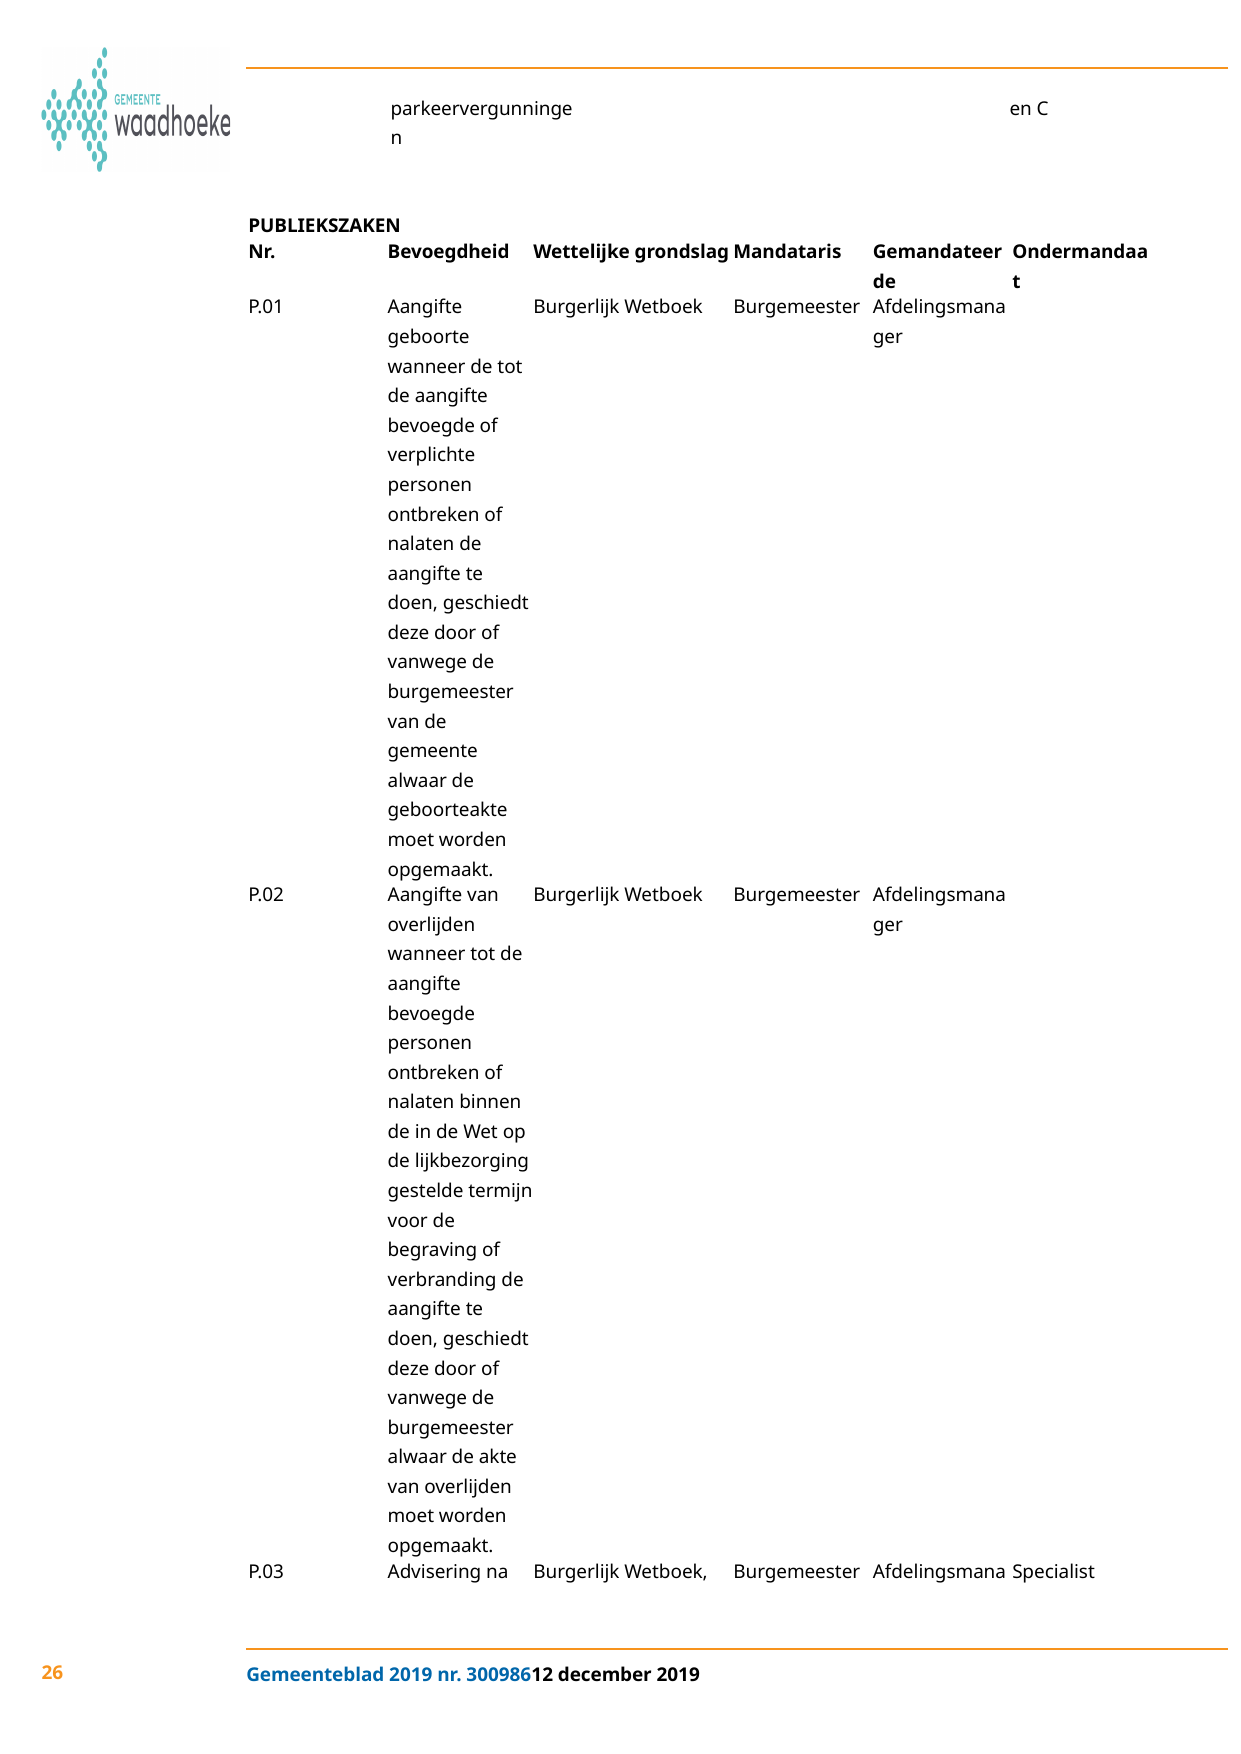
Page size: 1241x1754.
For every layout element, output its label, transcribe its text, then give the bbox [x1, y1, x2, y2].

table_cell [867, 95, 1009, 150]
table_cell Ondermandaat [1012, 238, 1152, 294]
table_cell Burgemeester [733, 294, 873, 881]
table_cell [248, 95, 390, 150]
table_cell Burgerlijk Wetboek, [533, 1558, 733, 1584]
table_cell Burgerlijk Wetboek [533, 294, 733, 881]
table_cell Gemandateerde [873, 238, 1012, 294]
table_cell [1012, 294, 1152, 881]
table_cell Afdelingsmana [873, 1558, 1012, 1584]
table_cell [725, 95, 867, 150]
table_cell Advisering na [388, 1558, 533, 1584]
table_cell Burgemeester [733, 1558, 873, 1584]
table_cell P.02 [248, 881, 387, 1558]
picture [41, 47, 231, 172]
table_cell Burgerlijk Wetboek [533, 881, 733, 1558]
table_cell Bevoegdheid [388, 238, 533, 294]
table_cell parkeervergunningen [390, 95, 582, 150]
table_cell P.03 [248, 1558, 387, 1584]
table_cell P.01 [248, 294, 387, 881]
table_cell Nr. [248, 238, 387, 294]
table_cell [1012, 881, 1152, 1558]
table_header PUBLIEKSZAKEN [248, 213, 1152, 238]
table_cell Mandataris [733, 238, 873, 294]
table_cell Afdelingsmanager [873, 294, 1012, 881]
table_cell Wettelijke grondslag [533, 238, 733, 294]
table_cell en C [1009, 95, 1152, 150]
table_cell Burgemeester [733, 881, 873, 1558]
table_cell Aangifte van overlijden wanneer tot de aangifte bevoegde personen ontbreken of nalaten binnen de in de Wet op de lijkbezorging gestelde termijn voor de begraving of verbranding de aangifte te doen, geschiedt deze door of vanwege de burgemeester alwaar de akte van overlijden moet worden opgemaakt. [388, 881, 533, 1558]
table_cell Afdelingsmanager [873, 881, 1012, 1558]
table_cell Specialist [1012, 1558, 1152, 1584]
table_cell Aangifte geboorte wanneer de tot de aangifte bevoegde of verplichte personen ontbreken of nalaten de aangifte te doen, geschiedt deze door of vanwege de burgemeester van de gemeente alwaar de geboorteakte moet worden opgemaakt. [388, 294, 533, 881]
table_cell [582, 95, 724, 150]
